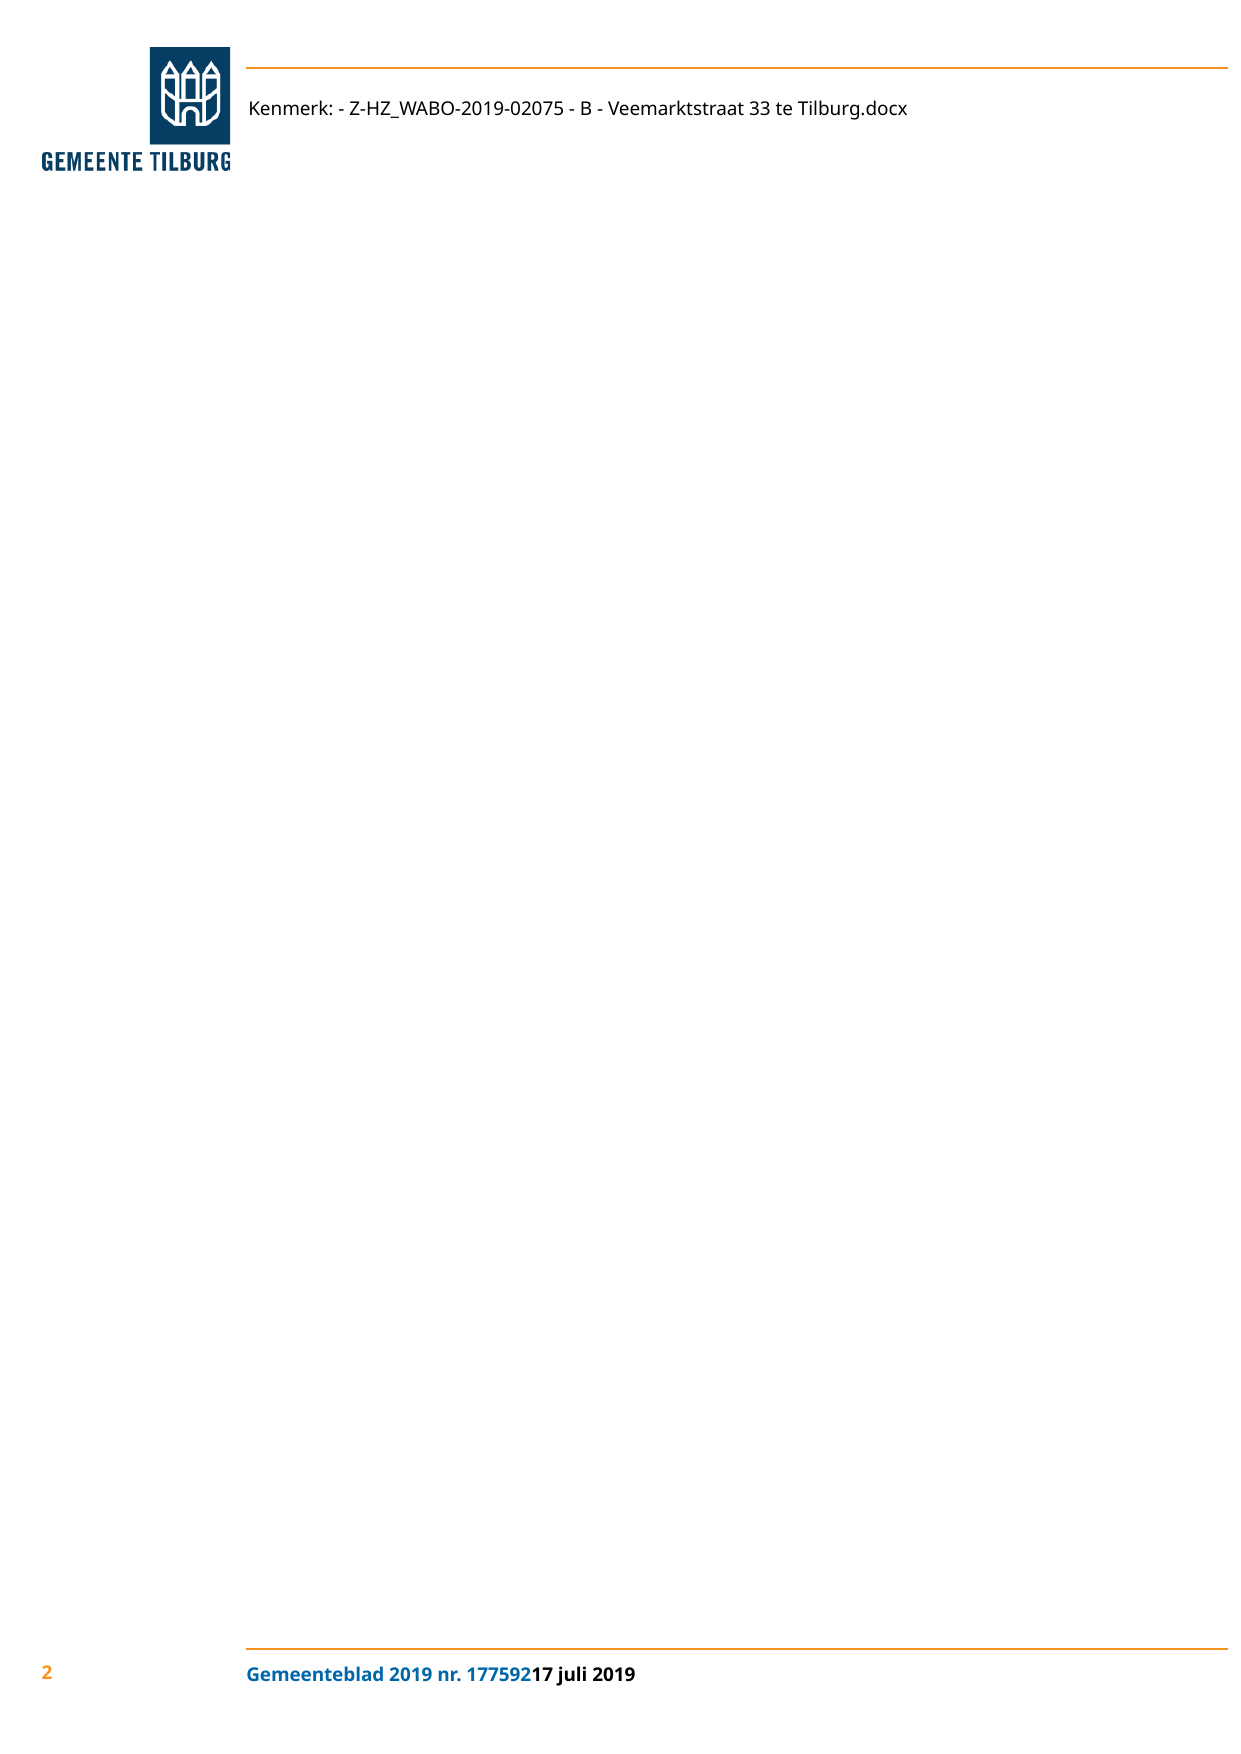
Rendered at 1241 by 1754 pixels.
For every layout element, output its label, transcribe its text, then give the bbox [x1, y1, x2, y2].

picture [41, 47, 231, 172]
text Kenmerk: - Z-HZ_WABO-2019-02075 - B - Veemarktstraat 33 te Tilburg.docx [248, 95, 1152, 121]
